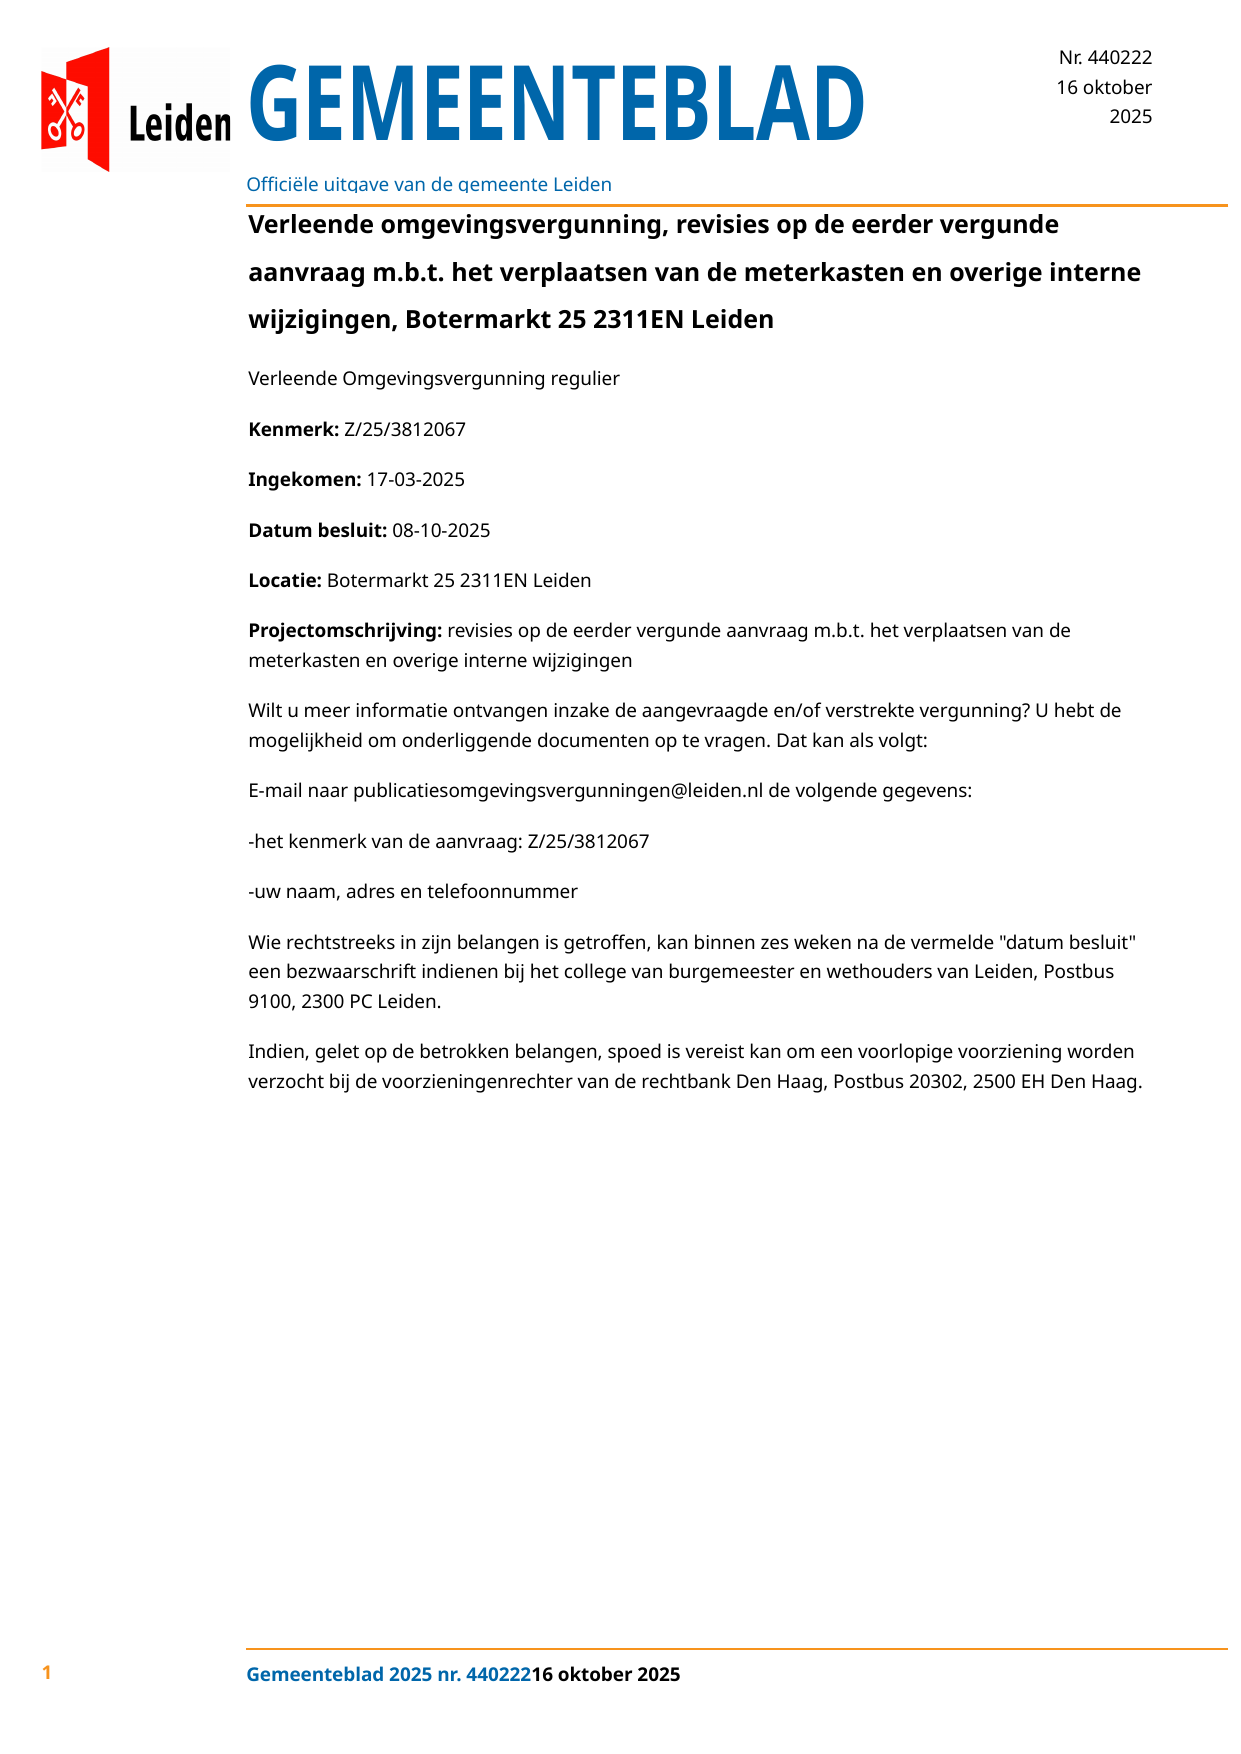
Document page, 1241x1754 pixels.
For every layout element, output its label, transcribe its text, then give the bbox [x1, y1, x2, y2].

text Locatie: Botermarkt 25 2311EN Leiden [248, 567, 1152, 593]
text Verleende Omgevingsvergunning regulier [248, 366, 1152, 391]
text Wilt u meer informatie ontvangen inzake de aangevraagde en/of verstrekte vergunning? U hebt de mogelijkheid om onderliggende documenten op te vragen. Dat kan als volgt: [248, 698, 1152, 753]
picture [41, 47, 231, 172]
text Datum besluit: 08-10-2025 [248, 517, 1152, 542]
text E-mail naar publicatiesomgevingsvergunningen@leiden.nl de volgende gegevens: [248, 778, 1152, 803]
text Ingekomen: 17-03-2025 [248, 466, 1152, 492]
text -uw naam, adres en telefoonnummer [248, 878, 1152, 904]
text Projectomschrijving: revisies op de eerder vergunde aanvraag m.b.t. het verplaatsen van de meterkasten en overige interne wijzigingen [248, 618, 1152, 673]
text Kenmerk: Z/25/3812067 [248, 416, 1152, 442]
text Wie rechtstreeks in zijn belangen is getroffen, kan binnen zes weken na de vermelde "datum besluit" een bezwaarschrift indienen bij het college van burgemeester en wethouders van Leiden, Postbus 9100, 2300 PC Leiden. [248, 929, 1152, 1014]
text Verleende omgevingsvergunning, revisies op de eerder vergunde aanvraag m.b.t. het verplaatsen van de meterkasten en overige interne wijzigingen, Botermarkt 25 2311EN Leiden [248, 207, 1152, 336]
text Indien, gelet op de betrokken belangen, spoed is vereist kan om een voorlopige voorziening worden verzocht bij de voorzieningenrechter van de rechtbank Den Haag, Postbus 20302, 2500 EH Den Haag. [248, 1038, 1152, 1094]
text -het kenmerk van de aanvraag: Z/25/3812067 [248, 828, 1152, 854]
